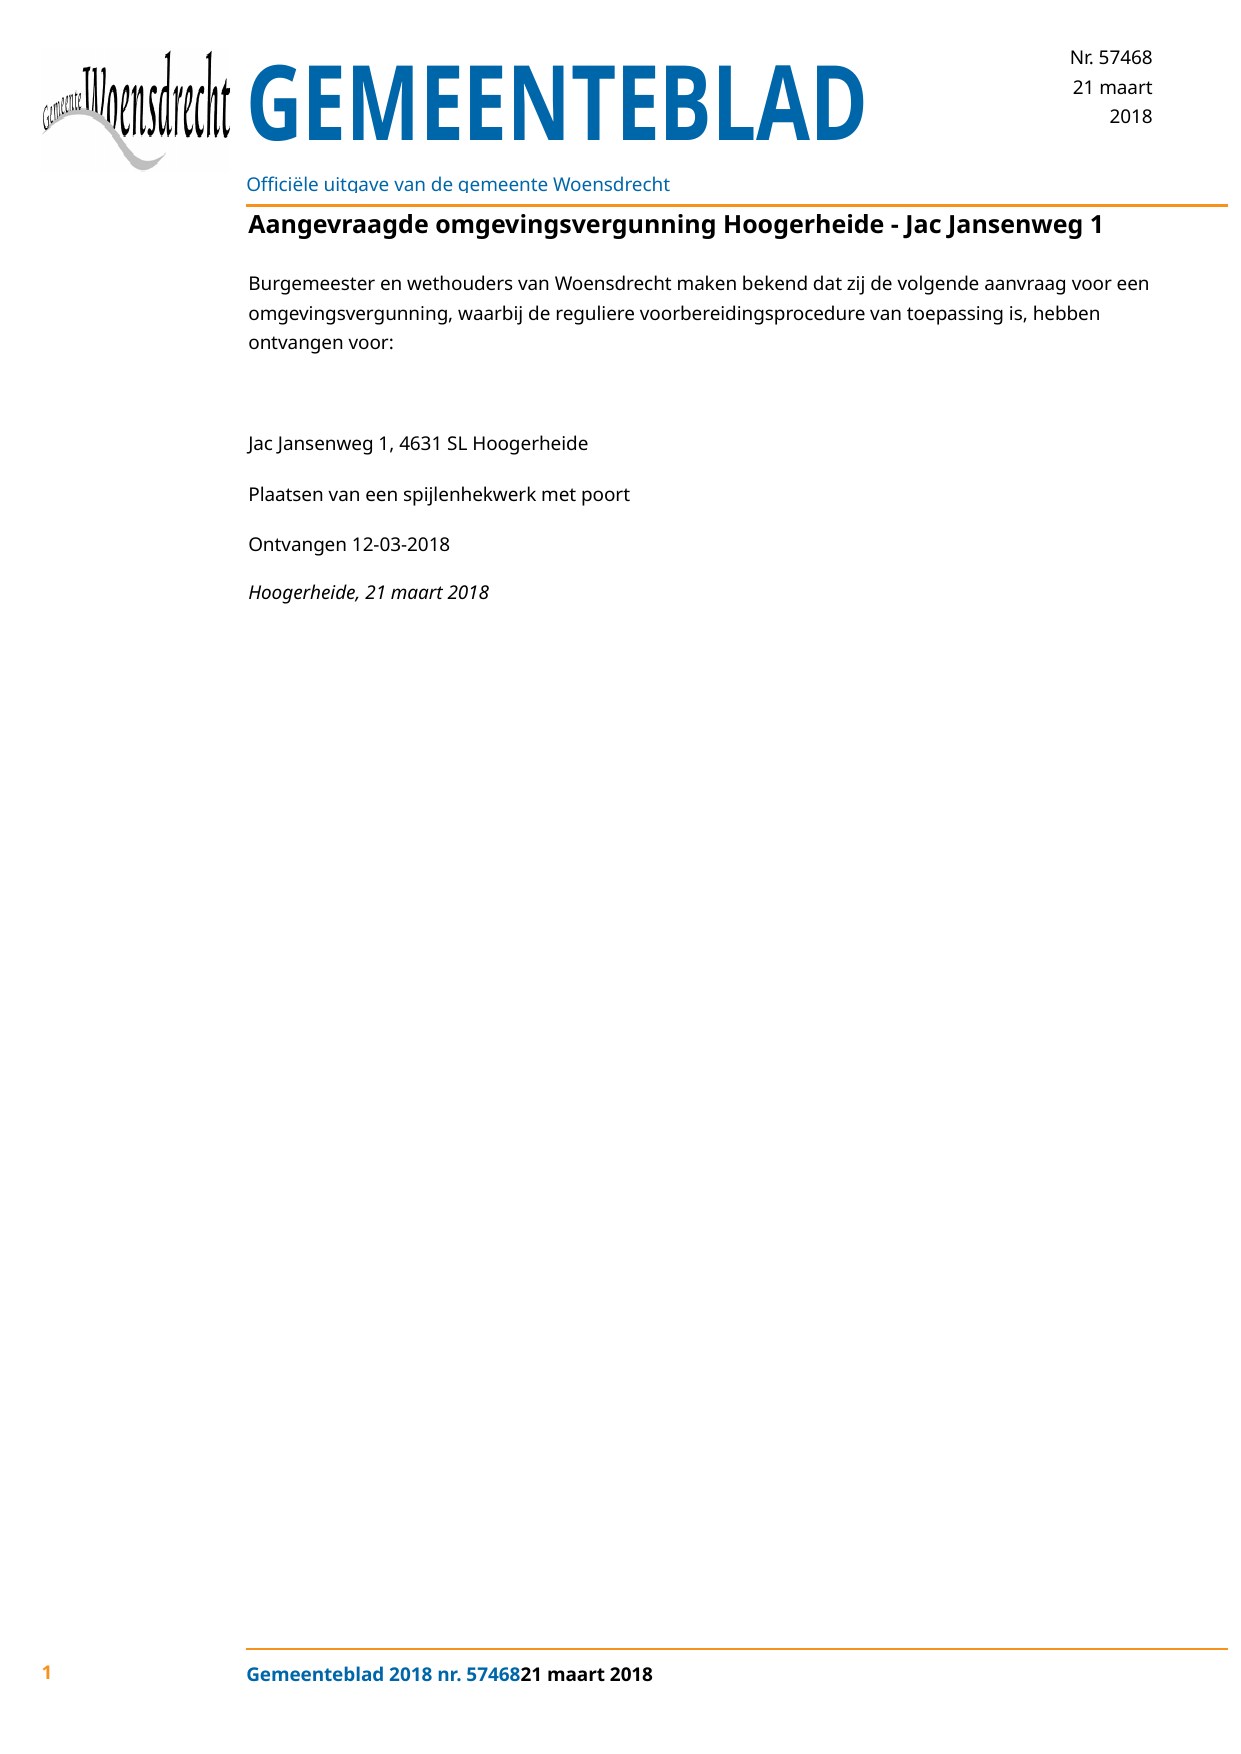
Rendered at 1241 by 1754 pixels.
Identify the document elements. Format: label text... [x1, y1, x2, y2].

text Burgemeester en wethouders van Woensdrecht maken bekend dat zij de volgende aanvraag voor een omgevingsvergunning, waarbij de reguliere voorbereidingsprocedure van toepassing is, hebben ontvangen voor: [248, 270, 1152, 355]
picture [41, 47, 231, 172]
text Plaatsen van een spijlenhekwerk met poort [248, 481, 1152, 506]
text Jac Jansenweg 1, 4631 SL Hoogerheide [248, 430, 1152, 456]
text Ontvangen 12-03-2018 [248, 531, 1152, 557]
text Aangevraagde omgevingsvergunning Hoogerheide - Jac Jansenweg 1 [248, 207, 1152, 241]
text Hoogerheide, 21 maart 2018 [248, 579, 1152, 605]
